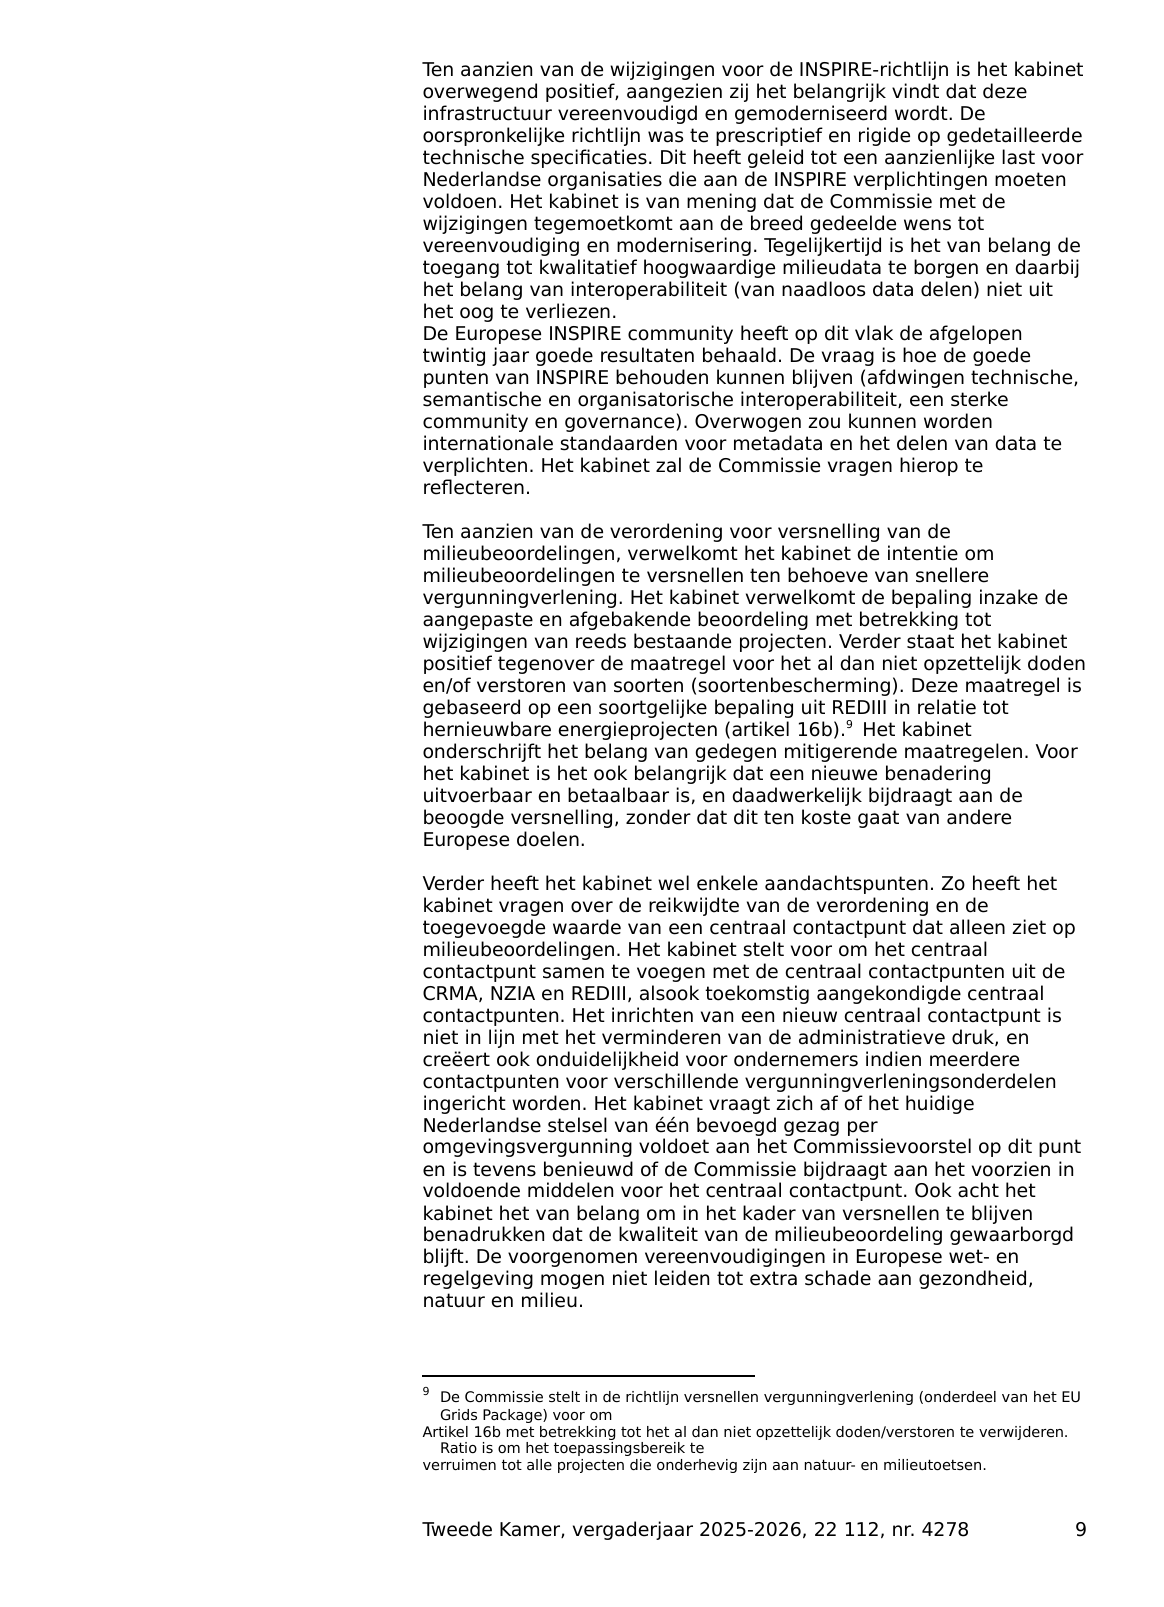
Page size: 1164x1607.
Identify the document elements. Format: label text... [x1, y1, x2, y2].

text verruimen tot alle projecten die onderhevig zijn aan natuur- en milieutoetsen. [422, 1457, 1087, 1474]
text Verder heeft het kabinet wel enkele aandachtspunten. Zo heeft het kabinet vragen over de reikwijdte van de verordening en de toegevoegde waarde van een centraal contactpunt dat alleen ziet op milieubeoordelingen. Het kabinet stelt voor om het centraal contactpunt samen te voegen met de centraal contactpunten uit de CRMA, NZIA en REDIII, alsook toekomstig aangekondigde centraal contactpunten. Het inrichten van een nieuw centraal contactpunt is niet in lijn met het verminderen van de administratieve druk, en creëert ook onduidelijkheid voor ondernemers indien meerdere contactpunten voor verschillende vergunningverleningsonderdelen ingericht worden. Het kabinet vraagt zich af of het huidige Nederlandse stelsel van één bevoegd gezag per omgevingsvergunning voldoet aan het Commissievoorstel op dit punt en is tevens benieuwd of de Commissie bijdraagt aan het voorzien in voldoende middelen voor het centraal contactpunt. Ook acht het kabinet het van belang om in het kader van versnellen te blijven benadrukken dat de kwaliteit van de milieubeoordeling gewaarborgd blijft. De voorgenomen vereenvoudigingen in Europese wet- en regelgeving mogen niet leiden tot extra schade aan gezondheid, natuur en milieu. [422, 873, 1087, 1312]
text De Commissie stelt in de richtlijn versnellen vergunningverlening (onderdeel van het EU Grids Package) voor om [422, 1385, 1087, 1424]
text Ten aanzien van de verordening voor versnelling van de milieubeoordelingen, verwelkomt het kabinet de intentie om milieubeoordelingen te versnellen ten behoeve van snellere vergunningverlening. Het kabinet verwelkomt de bepaling inzake de aangepaste en afgebakende beoordeling met betrekking tot wijzigingen van reeds bestaande projecten. Verder staat het kabinet positief tegenover de maatregel voor het al dan niet opzettelijk doden en/of verstoren van soorten (soortenbescherming). Deze maatregel is gebaseerd op een soortgelijke bepaling uit REDIII in relatie tot hernieuwbare energieprojecten (artikel 16b). Het kabinet onderschrijft het belang van gedegen mitigerende maatregelen. Voor het kabinet is het ook belangrijk dat een nieuwe benadering uitvoerbaar en betaalbaar is, en daadwerkelijk bijdraagt aan de beoogde versnelling, zonder dat dit ten koste gaat van andere Europese doelen. [422, 521, 1087, 851]
text De Europese INSPIRE community heeft op dit vlak de afgelopen twintig jaar goede resultaten behaald. De vraag is hoe de goede punten van INSPIRE behouden kunnen blijven (afdwingen technische, semantische en organisatorische interoperabiliteit, een sterke community en governance). Overwogen zou kunnen worden internationale standaarden voor metadata en het delen van data te verplichten. Het kabinet zal de Commissie vragen hierop te reflecteren. [422, 323, 1087, 499]
text Ten aanzien van de wijzigingen voor de INSPIRE-richtlijn is het kabinet overwegend positief, aangezien zij het belangrijk vindt dat deze infrastructuur vereenvoudigd en gemoderniseerd wordt. De oorspronkelijke richtlijn was te prescriptief en rigide op gedetailleerde technische specificaties. Dit heeft geleid tot een aanzienlijke last voor Nederlandse organisaties die aan de INSPIRE verplichtingen moeten voldoen. Het kabinet is van mening dat de Commissie met de wijzigingen tegemoetkomt aan de breed gedeelde wens tot vereenvoudiging en modernisering. Tegelijkertijd is het van belang de toegang tot kwalitatief hoogwaardige milieudata te borgen en daarbij het belang van interoperabiliteit (van naadloos data delen) niet uit het oog te verliezen. [422, 59, 1087, 323]
text Artikel 16b met betrekking tot het al dan niet opzettelijk doden/verstoren te verwijderen. Ratio is om het toepassingsbereik te [422, 1424, 1087, 1457]
